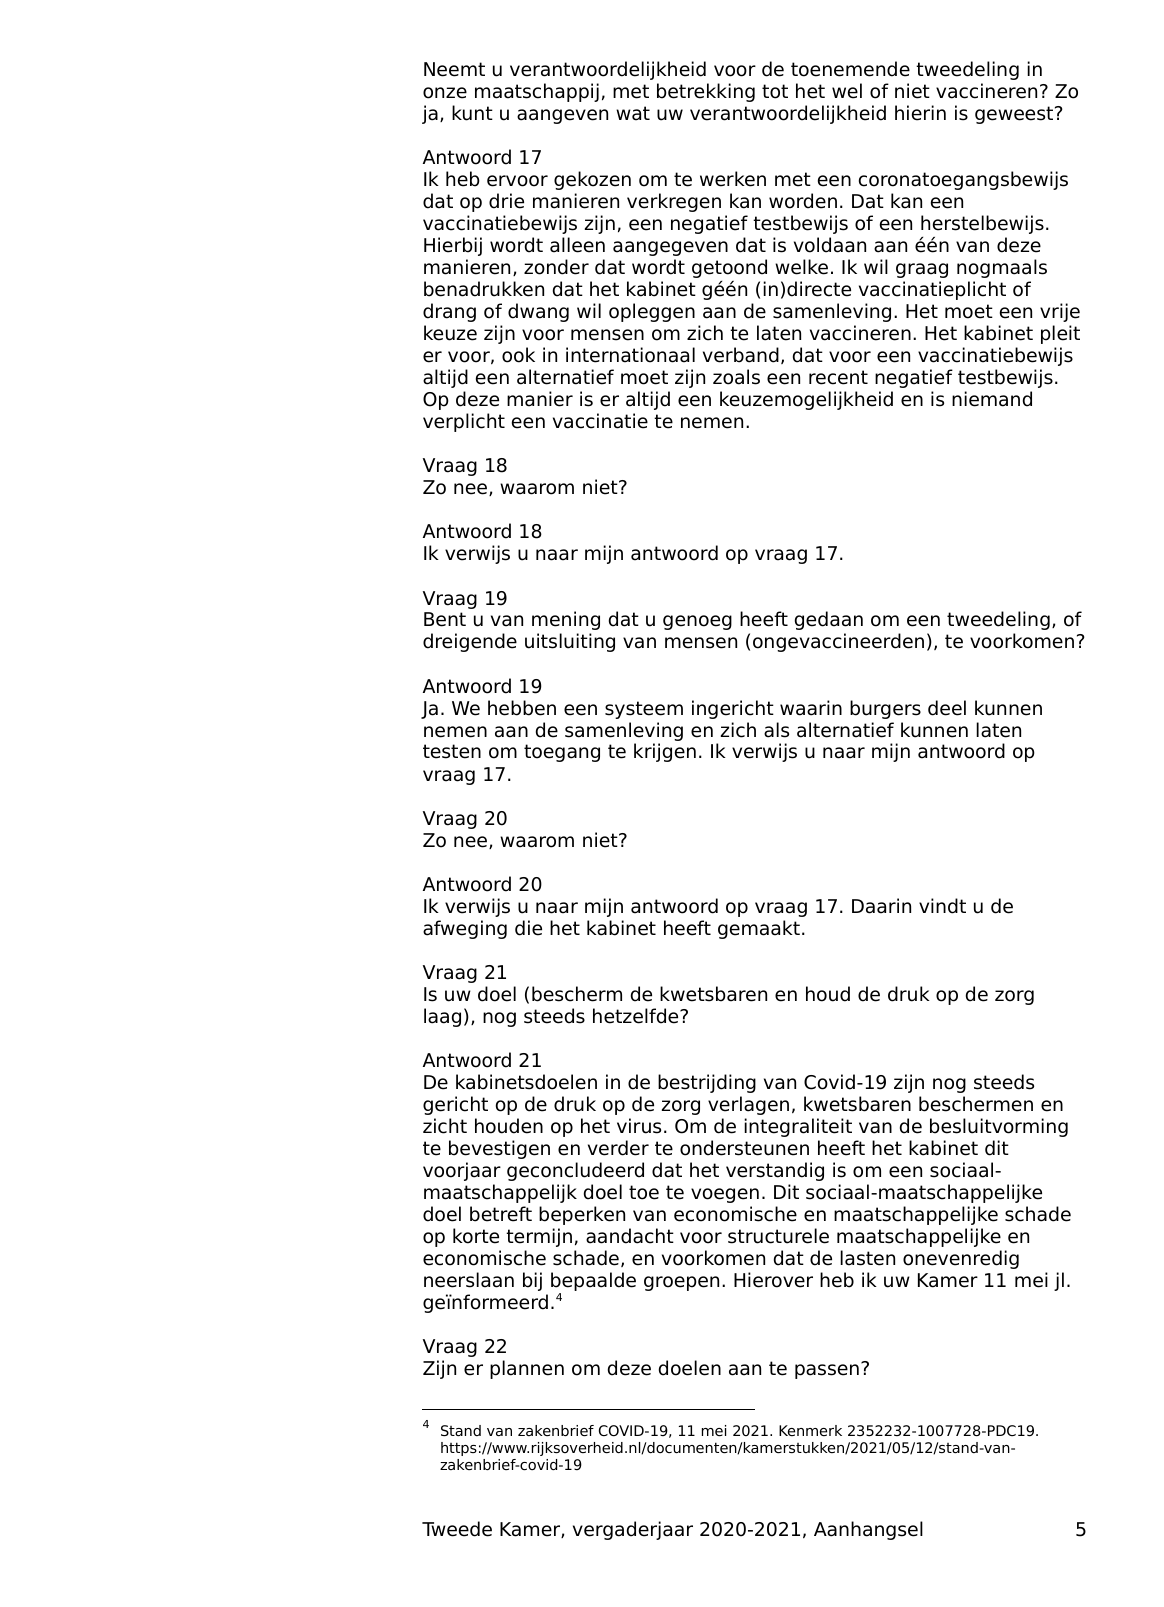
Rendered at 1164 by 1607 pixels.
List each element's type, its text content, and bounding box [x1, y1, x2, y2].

text De kabinetsdoelen in de bestrijding van Covid-19 zijn nog steeds gericht op de druk op de zorg verlagen, kwetsbaren beschermen en zicht houden op het virus. Om de integraliteit van de besluitvorming te bevestigen en verder te ondersteunen heeft het kabinet dit voorjaar geconcludeerd dat het verstandig is om een sociaal-maatschappelijk doel toe te voegen. Dit sociaal-maatschappelijke doel betreft beperken van economische en maatschappelijke schade op korte termijn, aandacht voor structurele maatschappelijke en economische schade, en voorkomen dat de lasten onevenredig neerslaan bij bepaalde groepen. Hierover heb ik uw Kamer 11 mei jl. geïnformeerd. [422, 1072, 1087, 1314]
text Vraag 21 [422, 962, 1087, 984]
text Bent u van mening dat u genoeg heeft gedaan om een tweedeling, of dreigende uitsluiting van mensen (ongevaccineerden), te voorkomen? [422, 609, 1087, 653]
text Vraag 20 [422, 808, 1087, 829]
text Vraag 18 [422, 455, 1087, 477]
text Ik verwijs u naar mijn antwoord op vraag 17. Daarin vindt u de afweging die het kabinet heeft gemaakt. [422, 896, 1087, 940]
text Antwoord 19 [422, 676, 1087, 697]
text Stand van zakenbrief COVID-19, 11 mei 2021. Kenmerk 2352232-1007728-PDC19. https://www.rijksoverheid.nl/documenten/kamerstukken/2021/05/12/stand-van-zakenbrief-covid-19 [422, 1418, 1087, 1474]
text Ja. We hebben een systeem ingericht waarin burgers deel kunnen nemen aan de samenleving en zich als alternatief kunnen laten testen om toegang te krijgen. Ik verwijs u naar mijn antwoord op vraag 17. [422, 697, 1087, 785]
text Zo nee, waarom niet? [422, 477, 1087, 499]
text Antwoord 20 [422, 874, 1087, 896]
text Antwoord 18 [422, 521, 1087, 543]
text Is uw doel (bescherm de kwetsbaren en houd de druk op de zorg laag), nog steeds hetzelfde? [422, 984, 1087, 1028]
text Ik heb ervoor gekozen om te werken met een coronatoegangsbewijs dat op drie manieren verkregen kan worden. Dat kan een vaccinatiebewijs zijn, een negatief testbewijs of een herstelbewijs. Hierbij wordt alleen aangegeven dat is voldaan aan één van deze manieren, zonder dat wordt getoond welke. Ik wil graag nogmaals benadrukken dat het kabinet géén (in)directe vaccinatieplicht of drang of dwang wil opleggen aan de samenleving. Het moet een vrije keuze zijn voor mensen om zich te laten vaccineren. Het kabinet pleit er voor, ook in internationaal verband, dat voor een vaccinatiebewijs altijd een alternatief moet zijn zoals een recent negatief testbewijs. Op deze manier is er altijd een keuzemogelijkheid en is niemand verplicht een vaccinatie te nemen. [422, 169, 1087, 433]
text Vraag 22 [422, 1336, 1087, 1358]
text Vraag 19 [422, 587, 1087, 609]
text Antwoord 17 [422, 147, 1087, 169]
text Zijn er plannen om deze doelen aan te passen? [422, 1358, 1087, 1380]
text Antwoord 21 [422, 1050, 1087, 1072]
text Neemt u verantwoordelijkheid voor de toenemende tweedeling in onze maatschappij, met betrekking tot het wel of niet vaccineren? Zo ja, kunt u aangeven wat uw verantwoordelijkheid hierin is geweest? [422, 59, 1087, 125]
text Ik verwijs u naar mijn antwoord op vraag 17. [422, 543, 1087, 565]
text Zo nee, waarom niet? [422, 829, 1087, 852]
